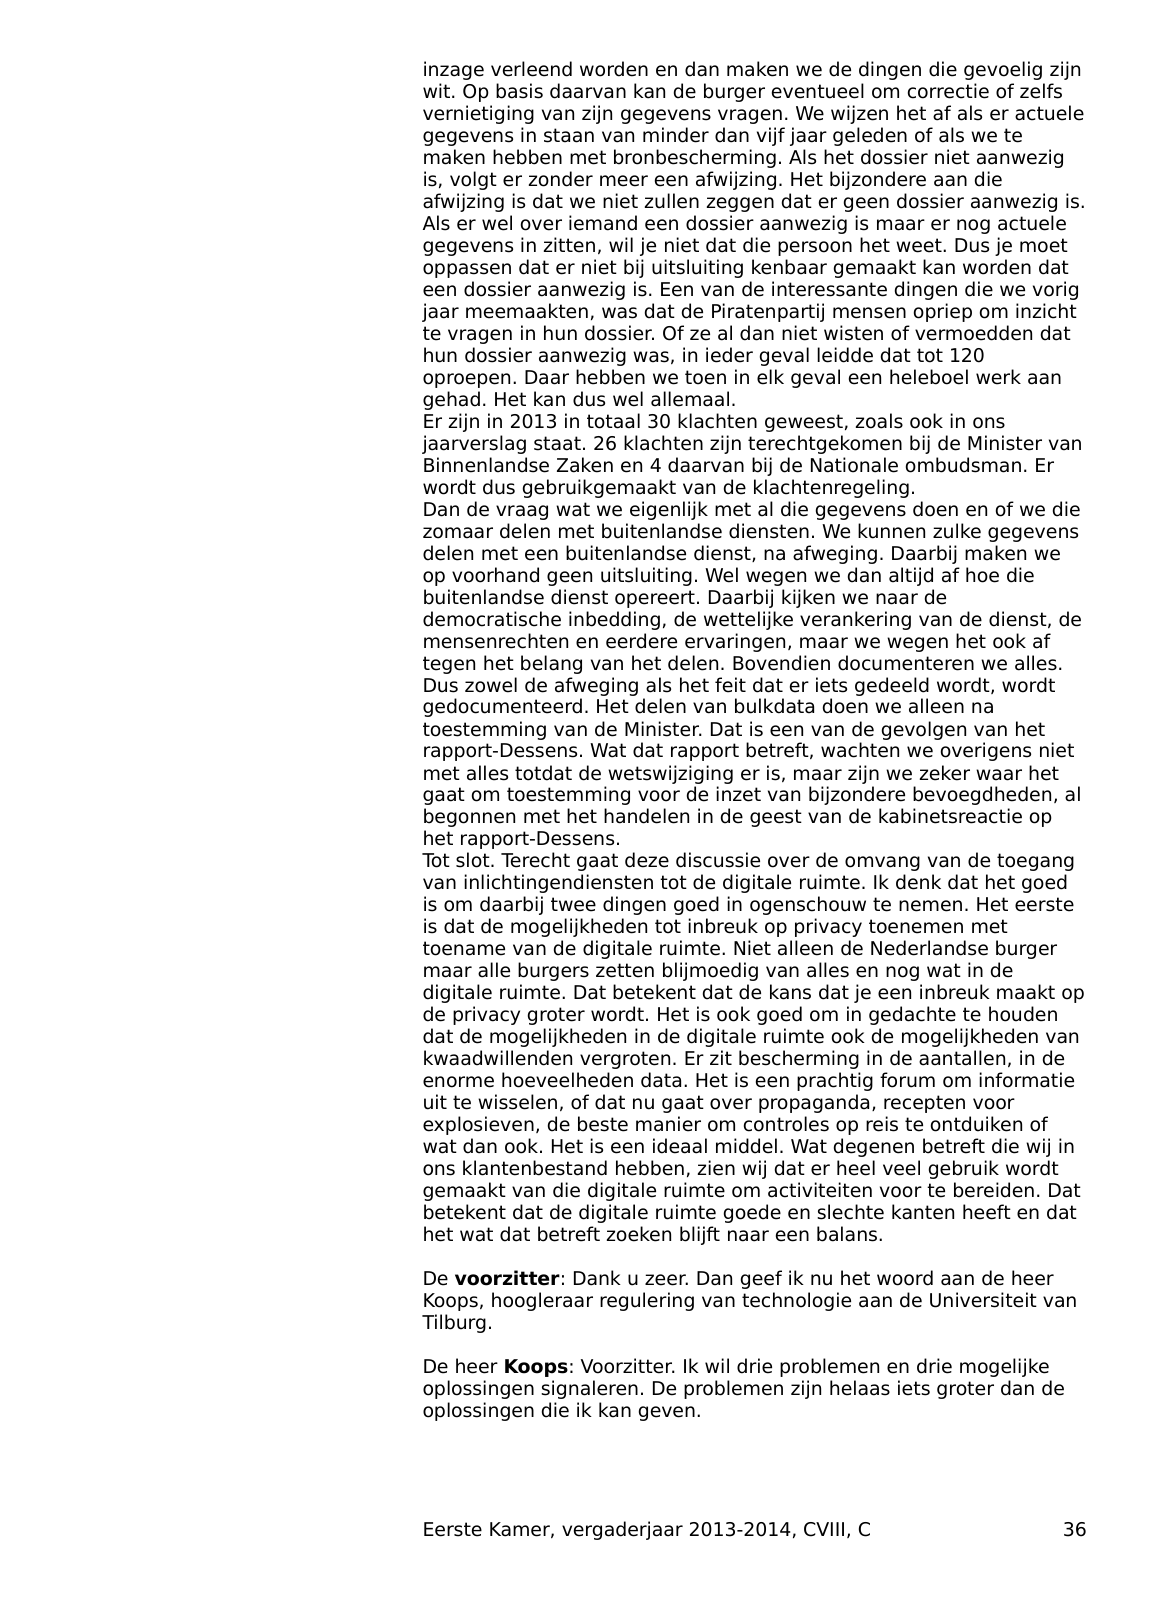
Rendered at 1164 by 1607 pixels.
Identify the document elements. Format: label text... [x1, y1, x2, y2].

text inzage verleend worden en dan maken we de dingen die gevoelig zijn wit. Op basis daarvan kan de burger eventueel om correctie of zelfs vernietiging van zijn gegevens vragen. We wijzen het af als er actuele gegevens in staan van minder dan vijf jaar geleden of als we te maken hebben met bronbescherming. Als het dossier niet aanwezig is, volgt er zonder meer een afwijzing. Het bijzondere aan die afwijzing is dat we niet zullen zeggen dat er geen dossier aanwezig is. Als er wel over iemand een dossier aanwezig is maar er nog actuele gegevens in zitten, wil je niet dat die persoon het weet. Dus je moet oppassen dat er niet bij uitsluiting kenbaar gemaakt kan worden dat een dossier aanwezig is. Een van de interessante dingen die we vorig jaar meemaakten, was dat de Piratenpartij mensen opriep om inzicht te vragen in hun dossier. Of ze al dan niet wisten of vermoedden dat hun dossier aanwezig was, in ieder geval leidde dat tot 120 oproepen. Daar hebben we toen in elk geval een heleboel werk aan gehad. Het kan dus wel allemaal. [422, 59, 1087, 411]
text De voorzitter: Dank u zeer. Dan geef ik nu het woord aan de heer Koops, hoogleraar regulering van technologie aan de Universiteit van Tilburg. [422, 1268, 1087, 1334]
text Tot slot. Terecht gaat deze discussie over de omvang van de toegang van inlichtingendiensten tot de digitale ruimte. Ik denk dat het goed is om daarbij twee dingen goed in ogenschouw te nemen. Het eerste is dat de mogelijkheden tot inbreuk op privacy toenemen met toename van de digitale ruimte. Niet alleen de Nederlandse burger maar alle burgers zetten blijmoedig van alles en nog wat in de digitale ruimte. Dat betekent dat de kans dat je een inbreuk maakt op de privacy groter wordt. Het is ook goed om in gedachte te houden dat de mogelijkheden in de digitale ruimte ook de mogelijkheden van kwaadwillenden vergroten. Er zit bescherming in de aantallen, in de enorme hoeveelheden data. Het is een prachtig forum om informatie uit te wisselen, of dat nu gaat over propaganda, recepten voor explosieven, de beste manier om controles op reis te ontduiken of wat dan ook. Het is een ideaal middel. Wat degenen betreft die wij in ons klantenbestand hebben, zien wij dat er heel veel gebruik wordt gemaakt van die digitale ruimte om activiteiten voor te bereiden. Dat betekent dat de digitale ruimte goede en slechte kanten heeft en dat het wat dat betreft zoeken blijft naar een balans. [422, 850, 1087, 1246]
text Dan de vraag wat we eigenlijk met al die gegevens doen en of we die zomaar delen met buitenlandse diensten. We kunnen zulke gegevens delen met een buitenlandse dienst, na afweging. Daarbij maken we op voorhand geen uitsluiting. Wel wegen we dan altijd af hoe die buitenlandse dienst opereert. Daarbij kijken we naar de democratische inbedding, de wettelijke verankering van de dienst, de mensenrechten en eerdere ervaringen, maar we wegen het ook af tegen het belang van het delen. Bovendien documenteren we alles. Dus zowel de afweging als het feit dat er iets gedeeld wordt, wordt gedocumenteerd. Het delen van bulkdata doen we alleen na toestemming van de Minister. Dat is een van de gevolgen van het rapport-Dessens. Wat dat rapport betreft, wachten we overigens niet met alles totdat de wetswijziging er is, maar zijn we zeker waar het gaat om toestemming voor de inzet van bijzondere bevoegdheden, al begonnen met het handelen in de geest van de kabinetsreactie op het rapport-Dessens. [422, 499, 1087, 850]
text De heer Koops: Voorzitter. Ik wil drie problemen en drie mogelijke oplossingen signaleren. De problemen zijn helaas iets groter dan de oplossingen die ik kan geven. [422, 1356, 1087, 1422]
text Er zijn in 2013 in totaal 30 klachten geweest, zoals ook in ons jaarverslag staat. 26 klachten zijn terechtgekomen bij de Minister van Binnenlandse Zaken en 4 daarvan bij de Nationale ombudsman. Er wordt dus gebruikgemaakt van de klachtenregeling. [422, 411, 1087, 499]
